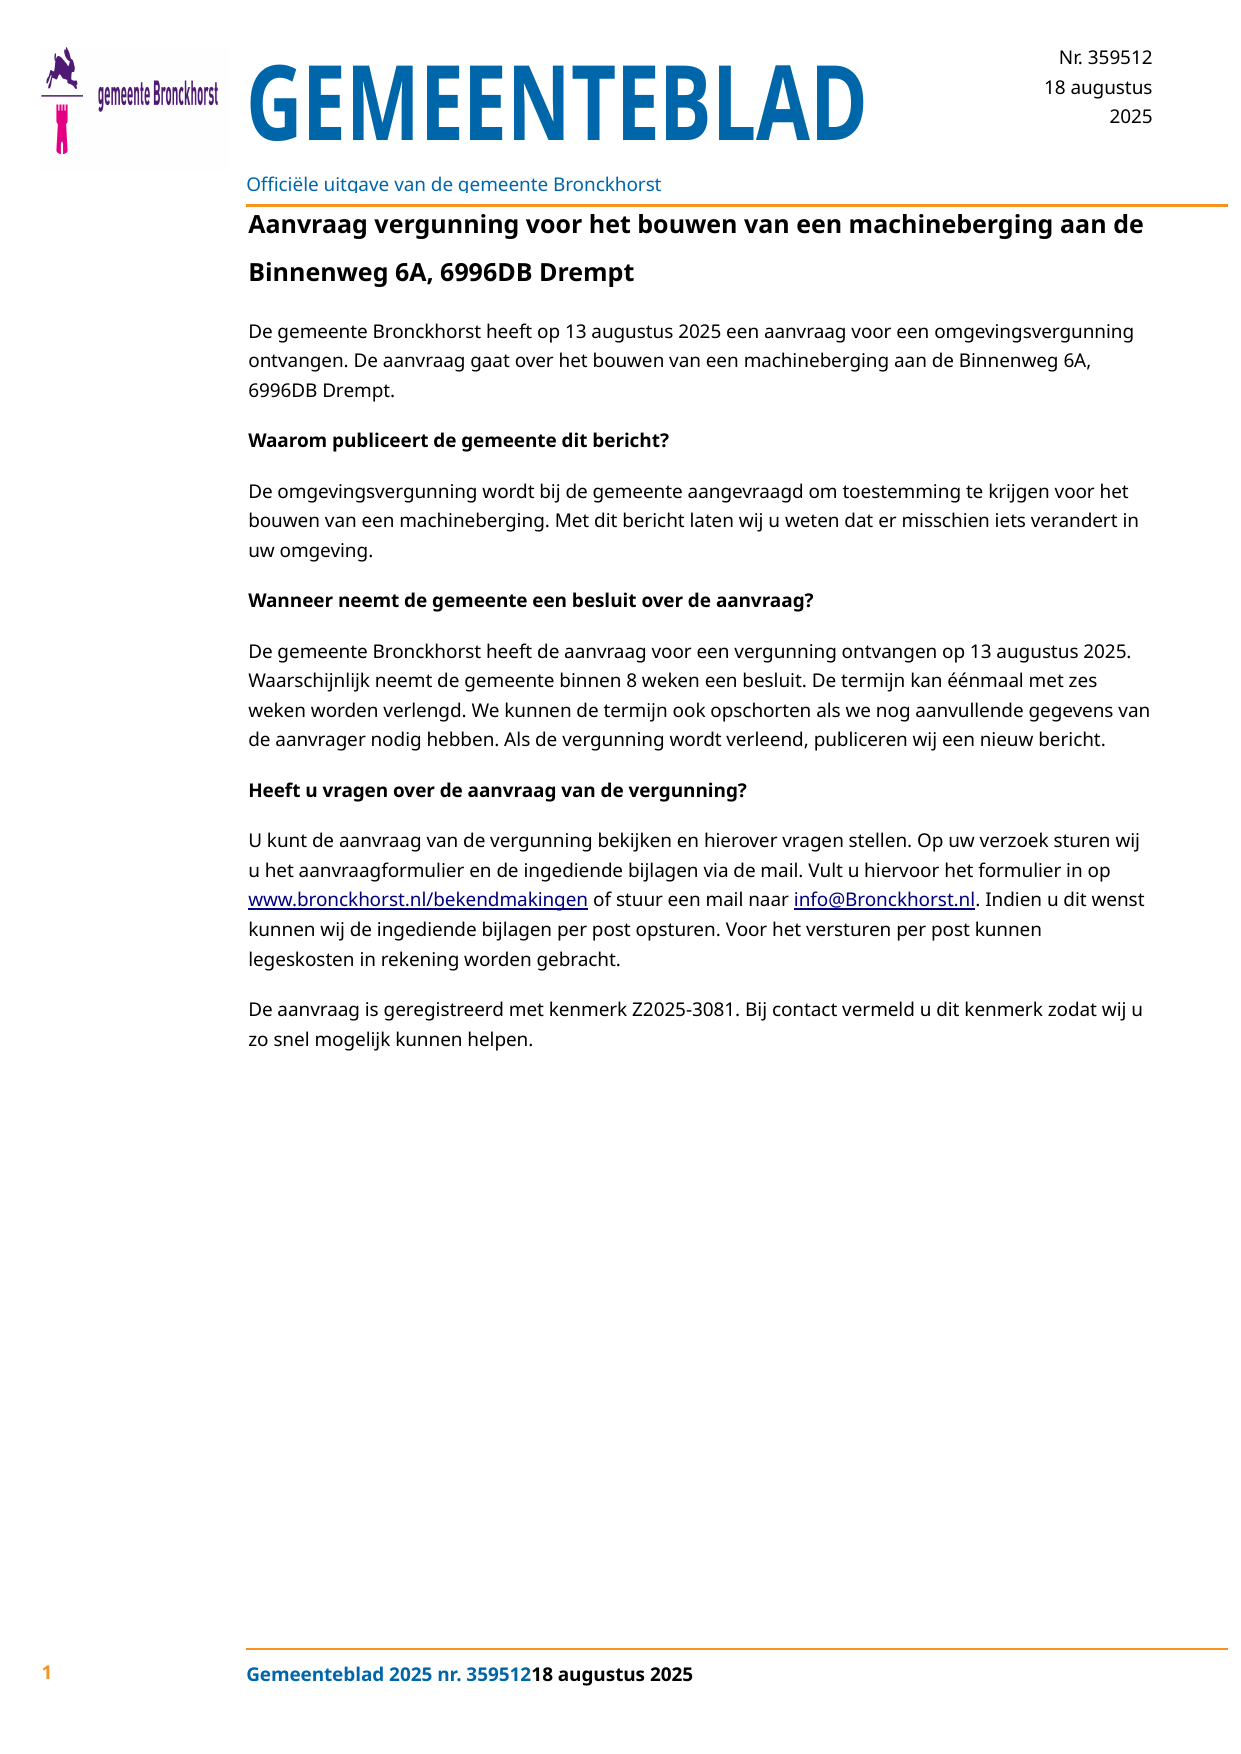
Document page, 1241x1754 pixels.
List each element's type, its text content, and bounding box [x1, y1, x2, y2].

text Aanvraag vergunning voor het bouwen van een machineberging aan de Binnenweg 6A, 6996DB Drempt [248, 207, 1152, 288]
text Waarom publiceert de gemeente dit bericht? [248, 427, 1152, 453]
text De omgevingsvergunning wordt bij de gemeente aangevraagd om toestemming te krijgen voor het bouwen van een machineberging. Met dit bericht laten wij u weten dat er misschien iets verandert in uw omgeving. [248, 478, 1152, 563]
text De gemeente Bronckhorst heeft op 13 augustus 2025 een aanvraag voor een omgevingsvergunning ontvangen. De aanvraag gaat over het bouwen van een machineberging aan de Binnenweg 6A, 6996DB Drempt. [248, 318, 1152, 403]
text De gemeente Bronckhorst heeft de aanvraag voor een vergunning ontvangen op 13 augustus 2025. Waarschijnlijk neemt de gemeente binnen 8 weken een besluit. De termijn kan éénmaal met zes weken worden verlengd. We kunnen de termijn ook opschorten als we nog aanvullende gegevens van de aanvrager nodig hebben. Als de vergunning wordt verleend, publiceren wij een nieuw bericht. [248, 638, 1152, 752]
picture [41, 47, 231, 172]
text U kunt de aanvraag van de vergunning bekijken en hierover vragen stellen. Op uw verzoek sturen wij u het aanvraagformulier en de ingediende bijlagen via de mail. Vult u hiervoor het formulier in op www.bronckhorst.nl/bekendmakingen of stuur een mail naar info@Bronckhorst.nl. Indien u dit wenst kunnen wij de ingediende bijlagen per post opsturen. Voor het versturen per post kunnen legeskosten in rekening worden gebracht. [248, 827, 1152, 972]
text Heeft u vragen over de aanvraag van de vergunning? [248, 777, 1152, 803]
text Wanneer neemt de gemeente een besluit over de aanvraag? [248, 587, 1152, 613]
text De aanvraag is geregistreerd met kenmerk Z2025-3081. Bij contact vermeld u dit kenmerk zodat wij u zo snel mogelijk kunnen helpen. [248, 996, 1152, 1052]
